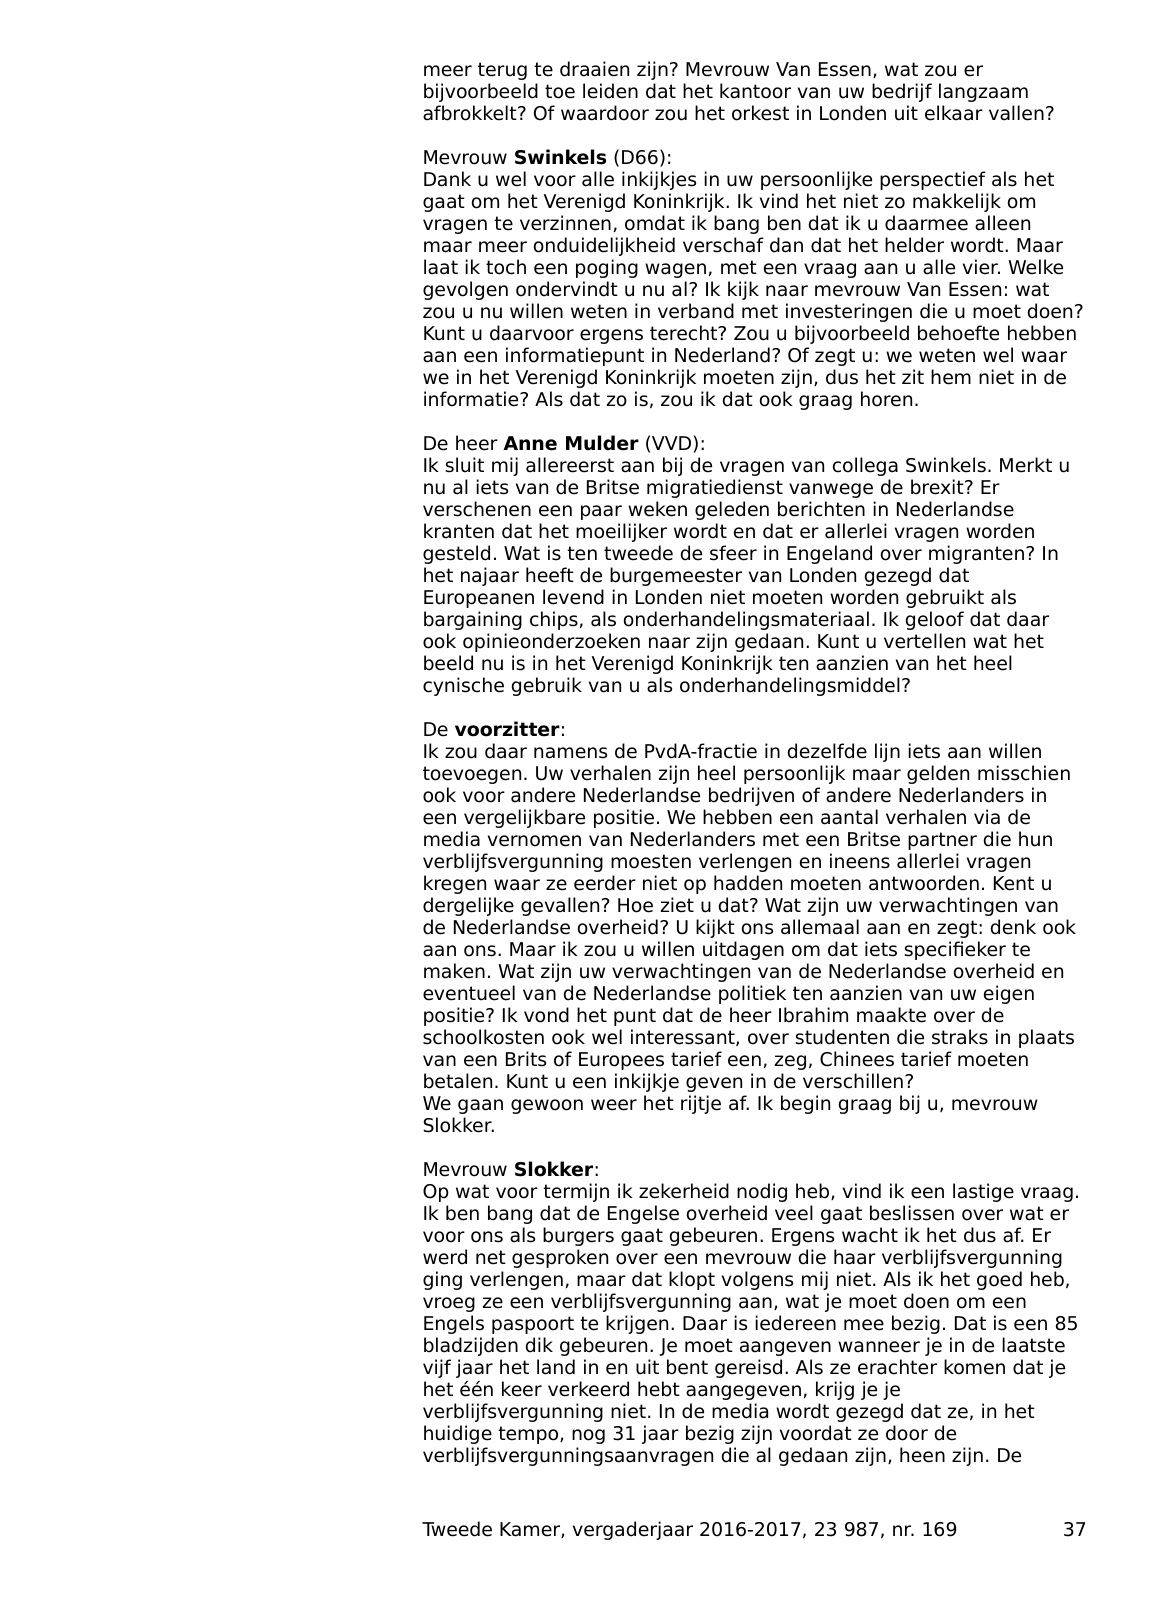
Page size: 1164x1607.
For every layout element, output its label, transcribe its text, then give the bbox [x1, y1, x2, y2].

text Op wat voor termijn ik zekerheid nodig heb, vind ik een lastige vraag. Ik ben bang dat de Engelse overheid veel gaat beslissen over wat er voor ons als burgers gaat gebeuren. Ergens wacht ik het dus af. Er werd net gesproken over een mevrouw die haar verblijfsvergunning ging verlengen, maar dat klopt volgens mij niet. Als ik het goed heb, vroeg ze een verblijfsvergunning aan, wat je moet doen om een Engels paspoort te krijgen. Daar is iedereen mee bezig. Dat is een 85 bladzijden dik gebeuren. Je moet aangeven wanneer je in de laatste vijf jaar het land in en uit bent gereisd. Als ze erachter komen dat je het één keer verkeerd hebt aangegeven, krijg je je verblijfsvergunning niet. In de media wordt gezegd dat ze, in het huidige tempo, nog 31 jaar bezig zijn voordat ze door de verblijfsvergunningsaanvragen die al gedaan zijn, heen zijn. De [422, 1181, 1087, 1467]
text De voorzitter: [422, 719, 1087, 741]
text De heer Anne Mulder (VVD): [422, 433, 1087, 455]
text Ik sluit mij allereerst aan bij de vragen van collega Swinkels. Merkt u nu al iets van de Britse migratiedienst vanwege de brexit? Er verschenen een paar weken geleden berichten in Nederlandse kranten dat het moeilijker wordt en dat er allerlei vragen worden gesteld. Wat is ten tweede de sfeer in Engeland over migranten? In het najaar heeft de burgemeester van Londen gezegd dat Europeanen levend in Londen niet moeten worden gebruikt als bargaining chips, als onderhandelingsmateriaal. Ik geloof dat daar ook opinieonderzoeken naar zijn gedaan. Kunt u vertellen wat het beeld nu is in het Verenigd Koninkrijk ten aanzien van het heel cynische gebruik van u als onderhandelingsmiddel? [422, 455, 1087, 697]
text Dank u wel voor alle inkijkjes in uw persoonlijke perspectief als het gaat om het Verenigd Koninkrijk. Ik vind het niet zo makkelijk om vragen te verzinnen, omdat ik bang ben dat ik u daarmee alleen maar meer onduidelijkheid verschaf dan dat het helder wordt. Maar laat ik toch een poging wagen, met een vraag aan u alle vier. Welke gevolgen ondervindt u nu al? Ik kijk naar mevrouw Van Essen: wat zou u nu willen weten in verband met investeringen die u moet doen? Kunt u daarvoor ergens terecht? Zou u bijvoorbeeld behoefte hebben aan een informatiepunt in Nederland? Of zegt u: we weten wel waar we in het Verenigd Koninkrijk moeten zijn, dus het zit hem niet in de informatie? Als dat zo is, zou ik dat ook graag horen. [422, 169, 1087, 411]
text Mevrouw Swinkels (D66): [422, 147, 1087, 169]
text Ik zou daar namens de PvdA-fractie in dezelfde lijn iets aan willen toevoegen. Uw verhalen zijn heel persoonlijk maar gelden misschien ook voor andere Nederlandse bedrijven of andere Nederlanders in een vergelijkbare positie. We hebben een aantal verhalen via de media vernomen van Nederlanders met een Britse partner die hun verblijfsvergunning moesten verlengen en ineens allerlei vragen kregen waar ze eerder niet op hadden moeten antwoorden. Kent u dergelijke gevallen? Hoe ziet u dat? Wat zijn uw verwachtingen van de Nederlandse overheid? U kijkt ons allemaal aan en zegt: denk ook aan ons. Maar ik zou u willen uitdagen om dat iets specifieker te maken. Wat zijn uw verwachtingen van de Nederlandse overheid en eventueel van de Nederlandse politiek ten aanzien van uw eigen positie? Ik vond het punt dat de heer Ibrahim maakte over de schoolkosten ook wel interessant, over studenten die straks in plaats van een Brits of Europees tarief een, zeg, Chinees tarief moeten betalen. Kunt u een inkijkje geven in de verschillen? [422, 741, 1087, 1093]
text We gaan gewoon weer het rijtje af. Ik begin graag bij u, mevrouw Slokker. [422, 1093, 1087, 1137]
text Mevrouw Slokker: [422, 1159, 1087, 1181]
text meer terug te draaien zijn? Mevrouw Van Essen, wat zou er bijvoorbeeld toe leiden dat het kantoor van uw bedrijf langzaam afbrokkelt? Of waardoor zou het orkest in Londen uit elkaar vallen? [422, 59, 1087, 125]
